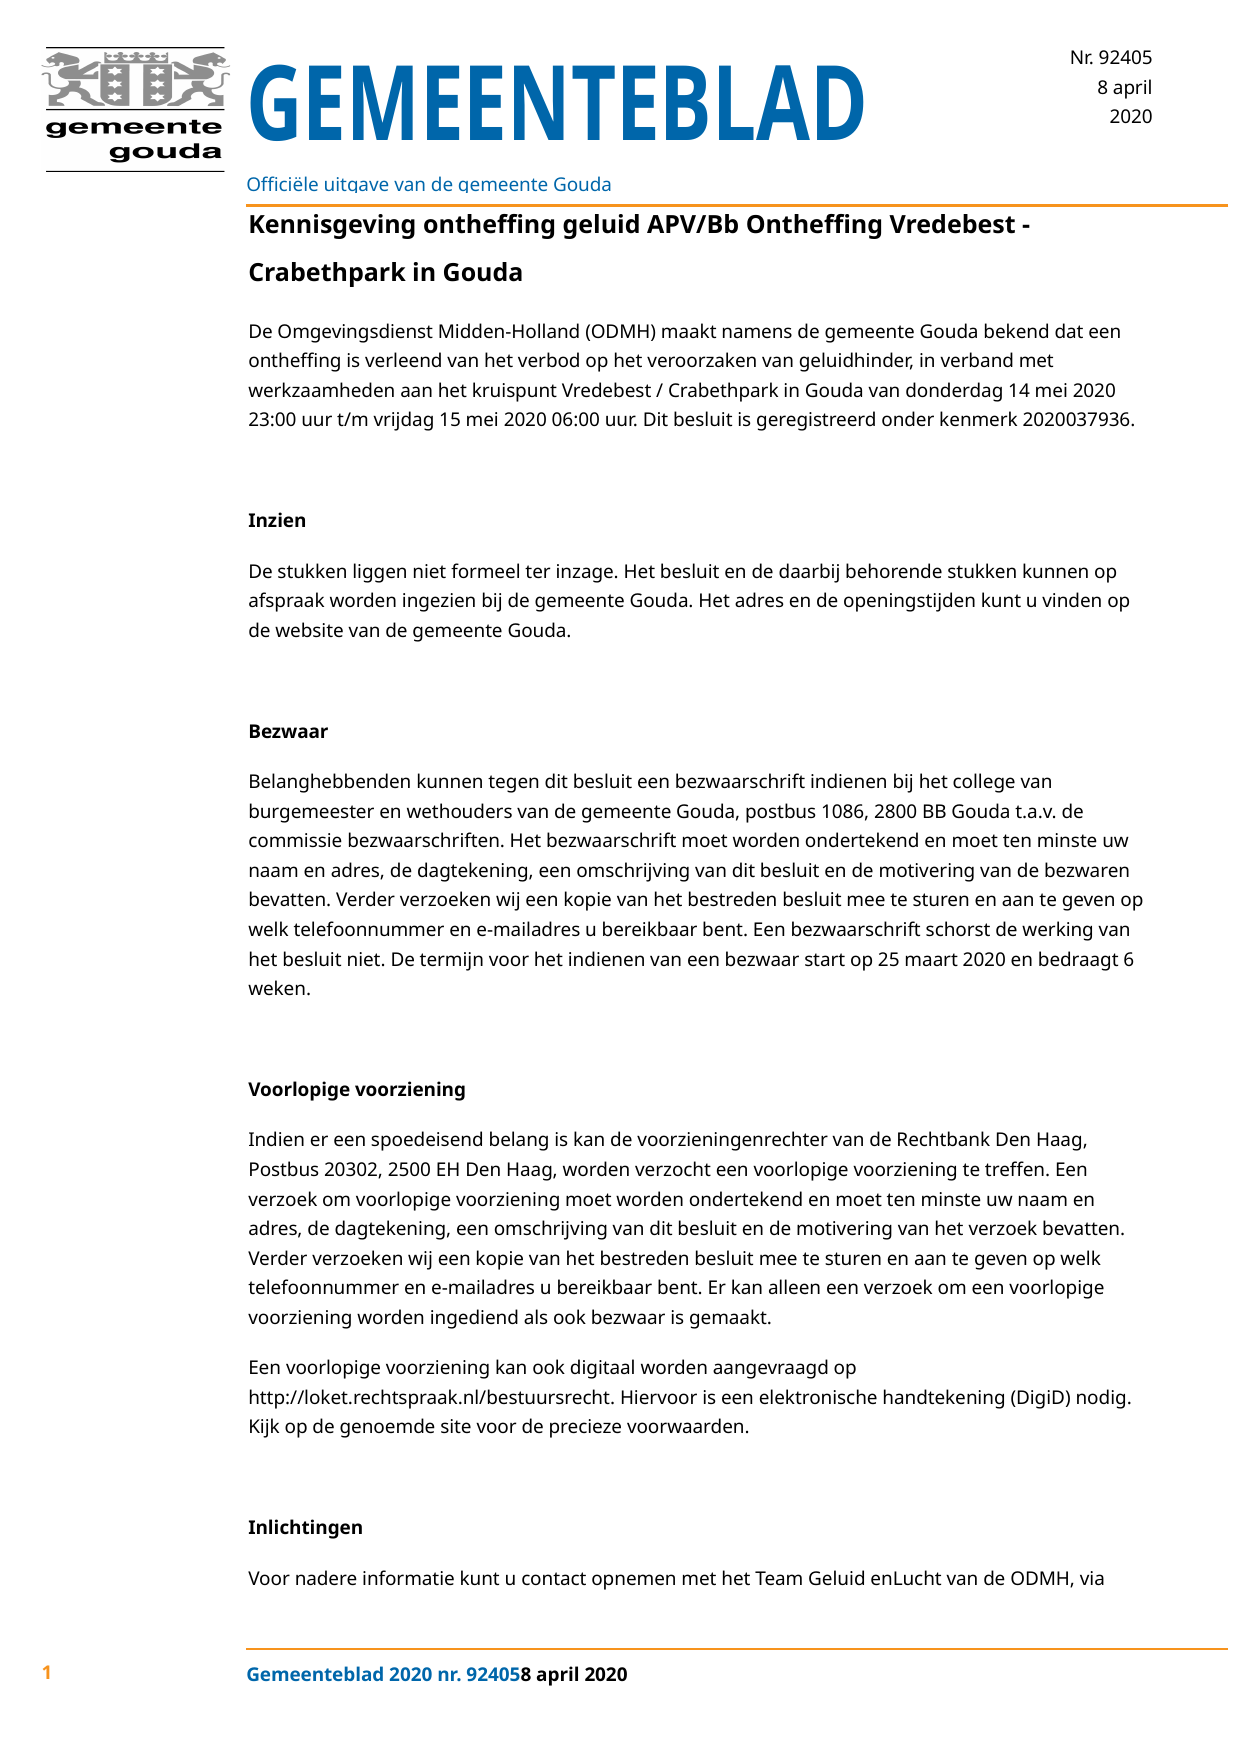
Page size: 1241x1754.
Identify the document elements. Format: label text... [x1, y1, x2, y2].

text Kennisgeving ontheffing geluid APV/Bb Ontheffing Vredebest - Crabethpark in Gouda [248, 207, 1152, 288]
text De Omgevingsdienst Midden-Holland (ODMH) maakt namens de gemeente Gouda bekend dat een ontheffing is verleend van het verbod op het veroorzaken van geluidhinder, in verband met werkzaamheden aan het kruispunt Vredebest / Crabethpark in Gouda van donderdag 14 mei 2020 23:00 uur t/m vrijdag 15 mei 2020 06:00 uur. Dit besluit is geregistreerd onder kenmerk 2020037936. [248, 318, 1152, 432]
text Een voorlopige voorziening kan ook digitaal worden aangevraagd op http://loket.rechtspraak.nl/bestuursrecht. Hiervoor is een elektronische handtekening (DigiD) nodig. Kijk op de genoemde site voor de precieze voorwaarden. [248, 1354, 1152, 1439]
picture [41, 47, 231, 172]
text Indien er een spoedeisend belang is kan de voorzieningenrechter van de Rechtbank Den Haag, Postbus 20302, 2500 EH Den Haag, worden verzocht een voorlopige voorziening te treffen. Een verzoek om voorlopige voorziening moet worden ondertekend en moet ten minste uw naam en adres, de dagtekening, een omschrijving van dit besluit en de motivering van het verzoek bevatten. Verder verzoeken wij een kopie van het bestreden besluit mee te sturen en aan te geven op welk telefoonnummer en e-mailadres u bereikbaar bent. Er kan alleen een verzoek om een voorlopige voorziening worden ingediend als ook bezwaar is gemaakt. [248, 1127, 1152, 1330]
text Belanghebbenden kunnen tegen dit besluit een bezwaarschrift indienen bij het college van burgemeester en wethouders van de gemeente Gouda, postbus 1086, 2800 BB Gouda t.a.v. de commissie bezwaarschriften. Het bezwaarschrift moet worden ondertekend en moet ten minste uw naam en adres, de dagtekening, een omschrijving van dit besluit en de motivering van de bezwaren bevatten. Verder verzoeken wij een kopie van het bestreden besluit mee te sturen en aan te geven op welk telefoonnummer en e-mailadres u bereikbaar bent. Een bezwaarschrift schorst de werking van het besluit niet. De termijn voor het indienen van een bezwaar start op 25 maart 2020 en bedraagt 6 weken. [248, 768, 1152, 1001]
text Inlichtingen [248, 1514, 1152, 1540]
text Voorlopige voorziening [248, 1076, 1152, 1102]
text Voor nadere informatie kunt u contact opnemen met het Team Geluid enLucht van de ODMH, via [248, 1565, 1152, 1591]
text De stukken liggen niet formeel ter inzage. Het besluit en de daarbij behorende stukken kunnen op afspraak worden ingezien bij de gemeente Gouda. Het adres en de openingstijden kunt u vinden op de website van de gemeente Gouda. [248, 558, 1152, 643]
text Inzien [248, 507, 1152, 533]
text Bezwaar [248, 718, 1152, 744]
